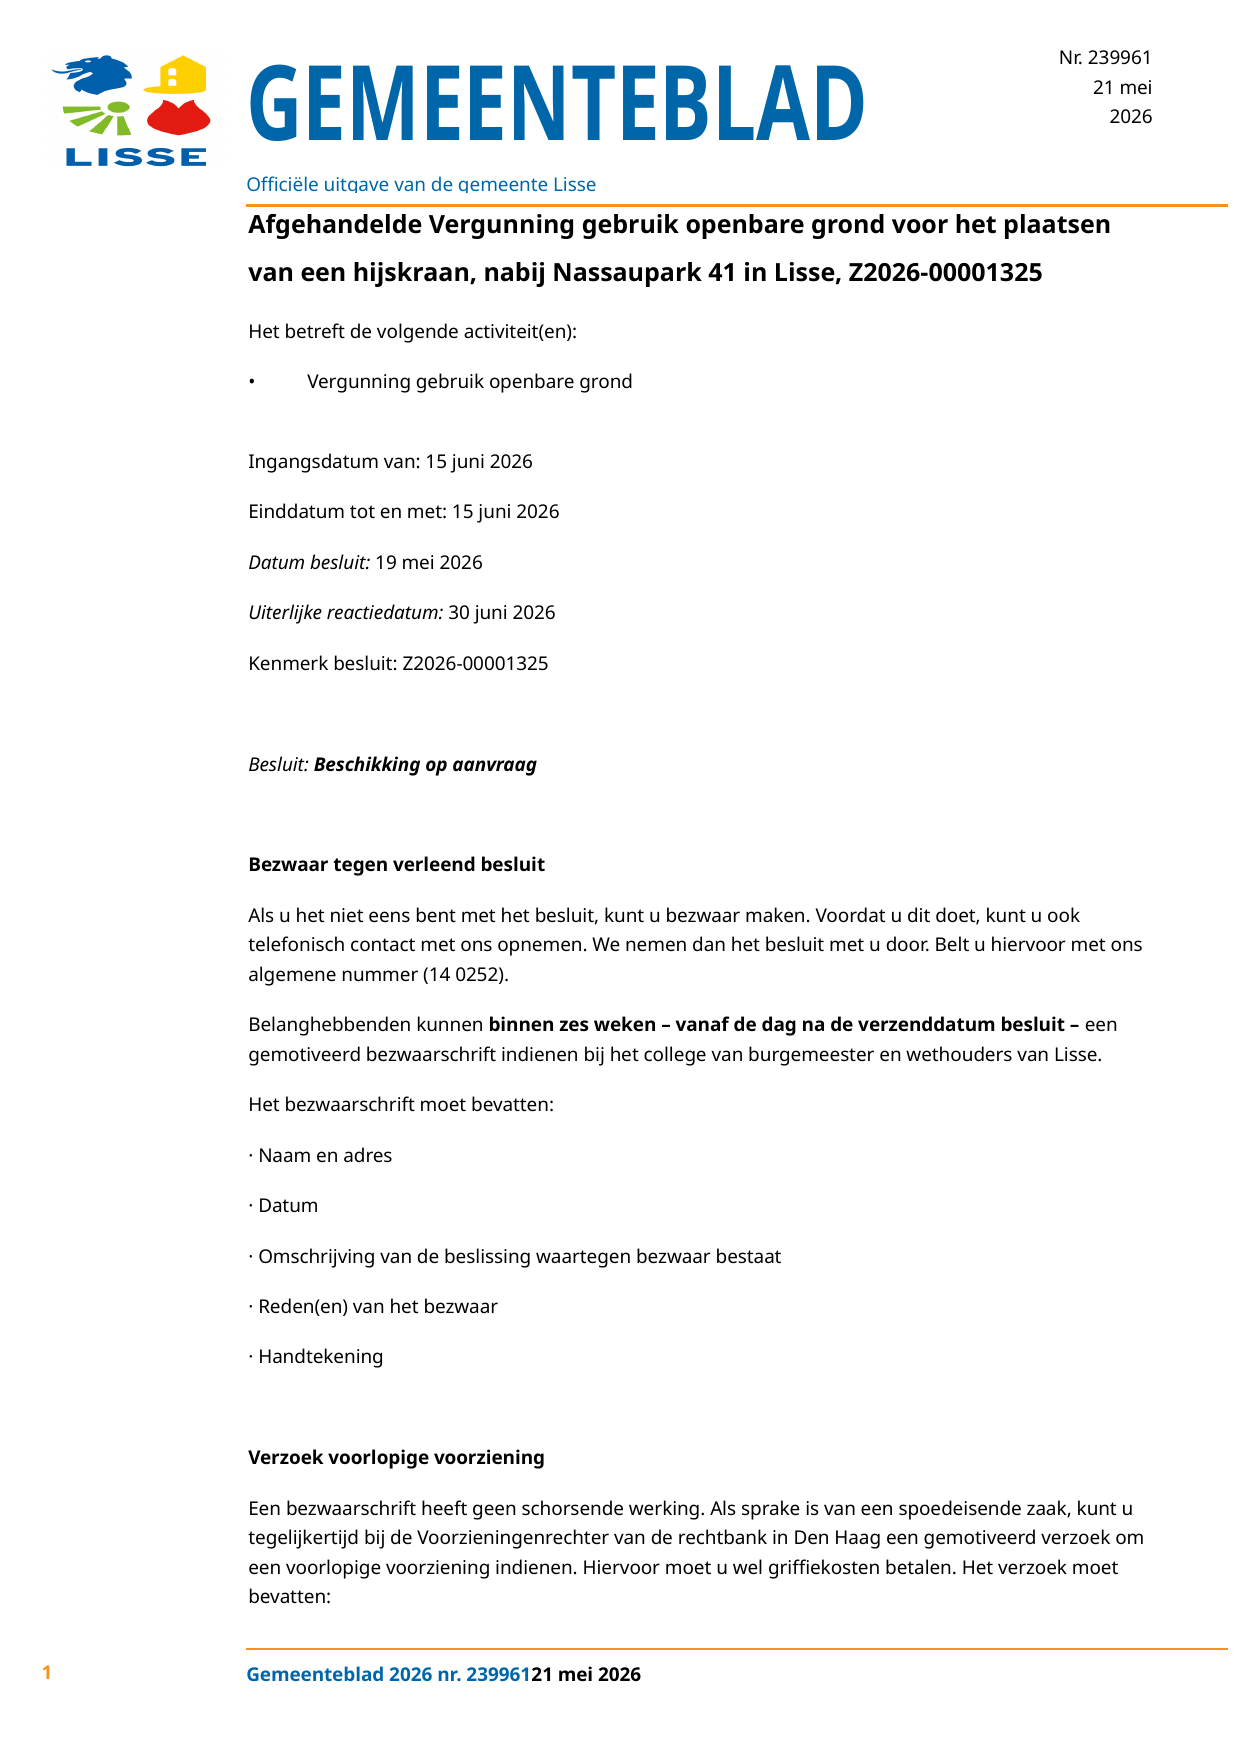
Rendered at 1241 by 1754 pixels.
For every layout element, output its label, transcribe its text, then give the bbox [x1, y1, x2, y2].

text Het betreft de volgende activiteit(en): [248, 318, 1152, 344]
text Bezwaar tegen verleend besluit [248, 852, 1152, 877]
text · Naam en adres [248, 1142, 1152, 1168]
text Besluit: Beschikking op aanvraag [248, 751, 1152, 777]
text Kenmerk besluit: Z2026-00001325 [248, 650, 1152, 676]
text Verzoek voorlopige voorziening [248, 1444, 1152, 1470]
picture [41, 47, 231, 172]
text Afgehandelde Vergunning gebruik openbare grond voor het plaatsen van een hijskraan, nabij Nassaupark 41 in Lisse, Z2026-00001325 [248, 207, 1152, 288]
text Als u het niet eens bent met het besluit, kunt u bezwaar maken. Voordat u dit doet, kunt u ook telefonisch contact met ons opnemen. We nemen dan het besluit met u door. Belt u hiervoor met ons algemene nummer (14 0252). [248, 902, 1152, 987]
text Uiterlijke reactiedatum: 30 juni 2026 [248, 599, 1152, 625]
text Einddatum tot en met: 15 juni 2026 [248, 499, 1152, 524]
text · Handtekening [248, 1344, 1152, 1369]
text Het bezwaarschrift moet bevatten: [248, 1092, 1152, 1117]
list Vergunning gebruik openbare grond [248, 368, 1152, 394]
text Een bezwaarschrift heeft geen schorsende werking. Als sprake is van een spoedeisende zaak, kunt u tegelijkertijd bij de Voorzieningenrechter van de rechtbank in Den Haag een gemotiveerd verzoek om een voorlopige voorziening indienen. Hiervoor moet u wel griffiekosten betalen. Het verzoek moet bevatten: [248, 1495, 1152, 1609]
text · Omschrijving van de beslissing waartegen bezwaar bestaat [248, 1243, 1152, 1269]
text Datum besluit: 19 mei 2026 [248, 549, 1152, 575]
text · Datum [248, 1192, 1152, 1218]
text Belanghebbenden kunnen binnen zes weken – vanaf de dag na de verzenddatum besluit – een gemotiveerd bezwaarschrift indienen bij het college van burgemeester en wethouders van Lisse. [248, 1012, 1152, 1067]
text Ingangsdatum van: 15 juni 2026 [248, 448, 1152, 474]
text · Reden(en) van het bezwaar [248, 1293, 1152, 1319]
